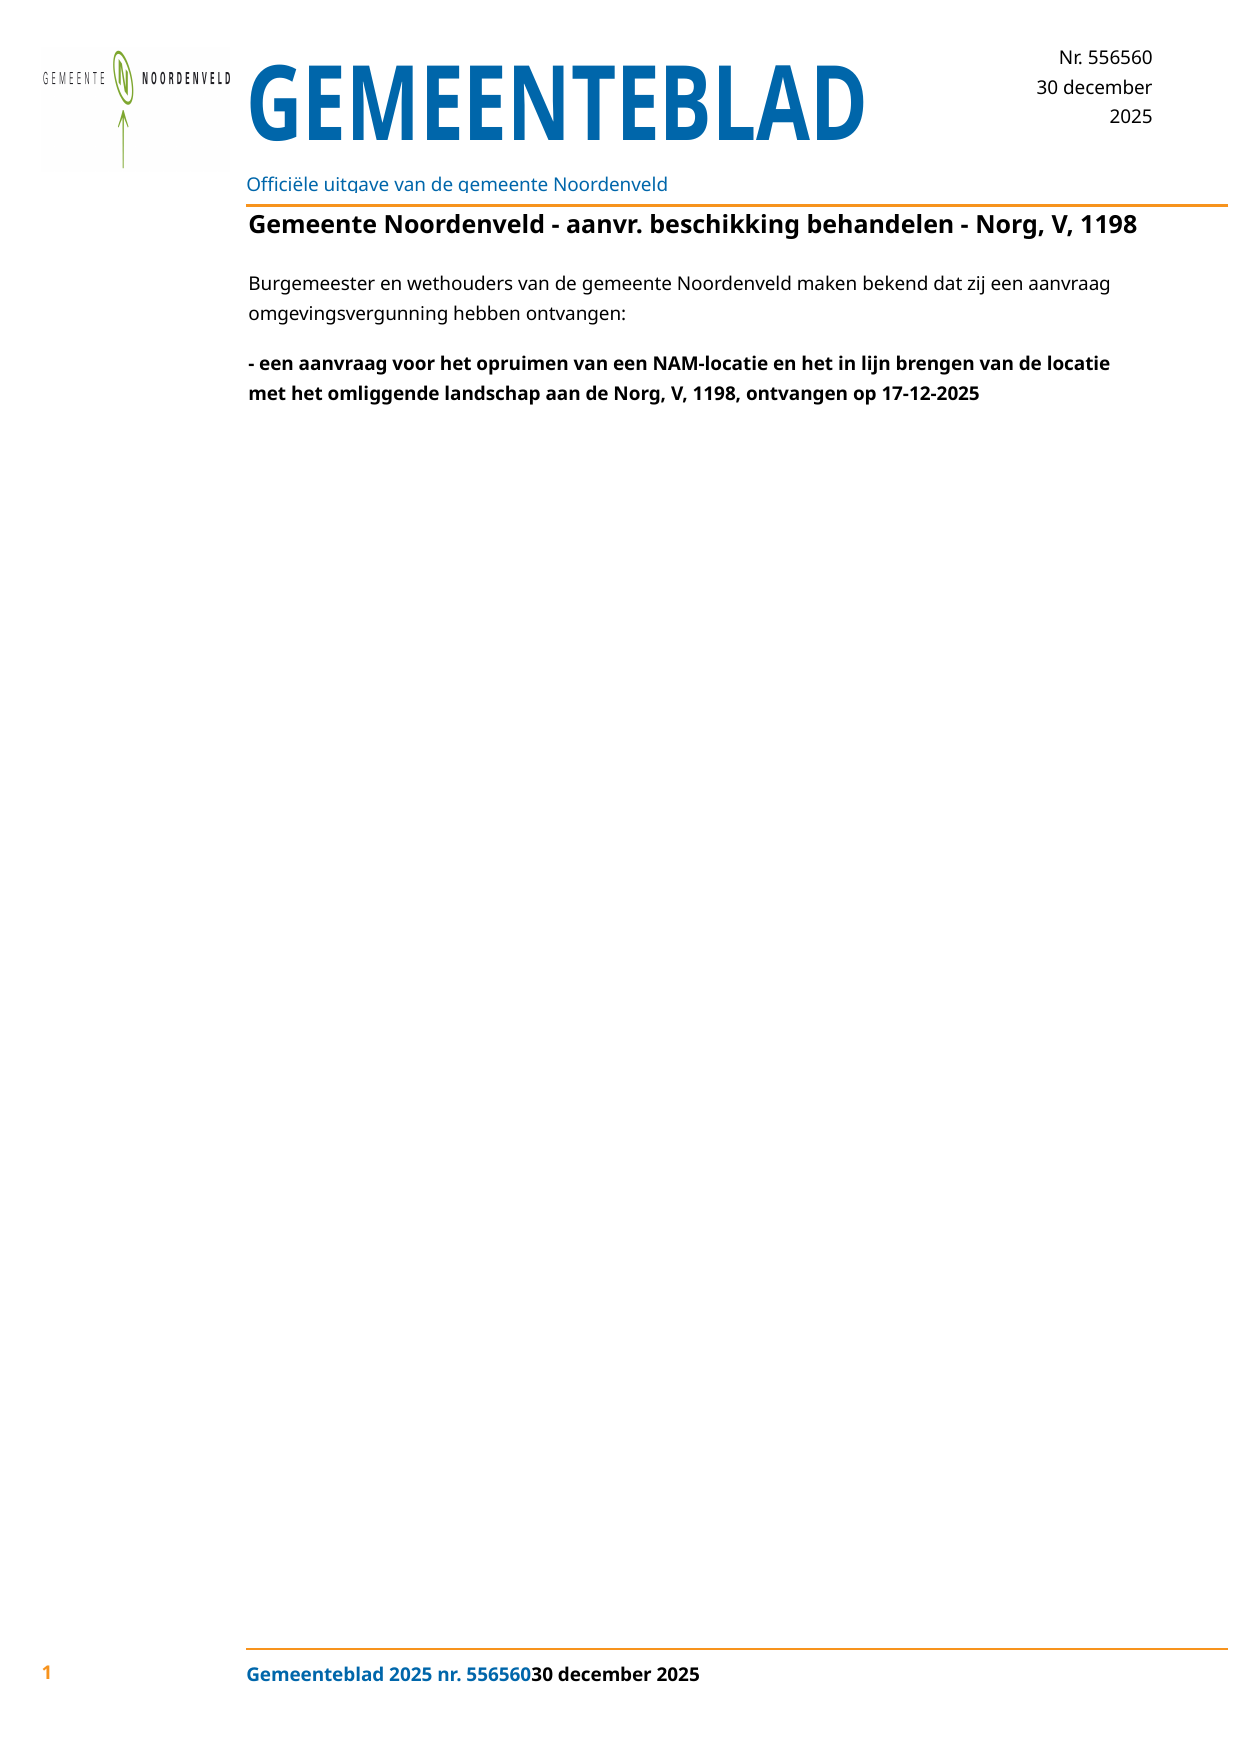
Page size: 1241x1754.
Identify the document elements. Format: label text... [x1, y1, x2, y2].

text Gemeente Noordenveld - aanvr. beschikking behandelen - Norg, V, 1198 [248, 207, 1152, 241]
text Burgemeester en wethouders van de gemeente Noordenveld maken bekend dat zij een aanvraag omgevingsvergunning hebben ontvangen: [248, 270, 1152, 326]
picture [41, 47, 231, 172]
text - een aanvraag voor het opruimen van een NAM-locatie en het in lijn brengen van de locatie met het omliggende landschap aan de Norg, V, 1198, ontvangen op 17-12-2025 [248, 350, 1152, 406]
